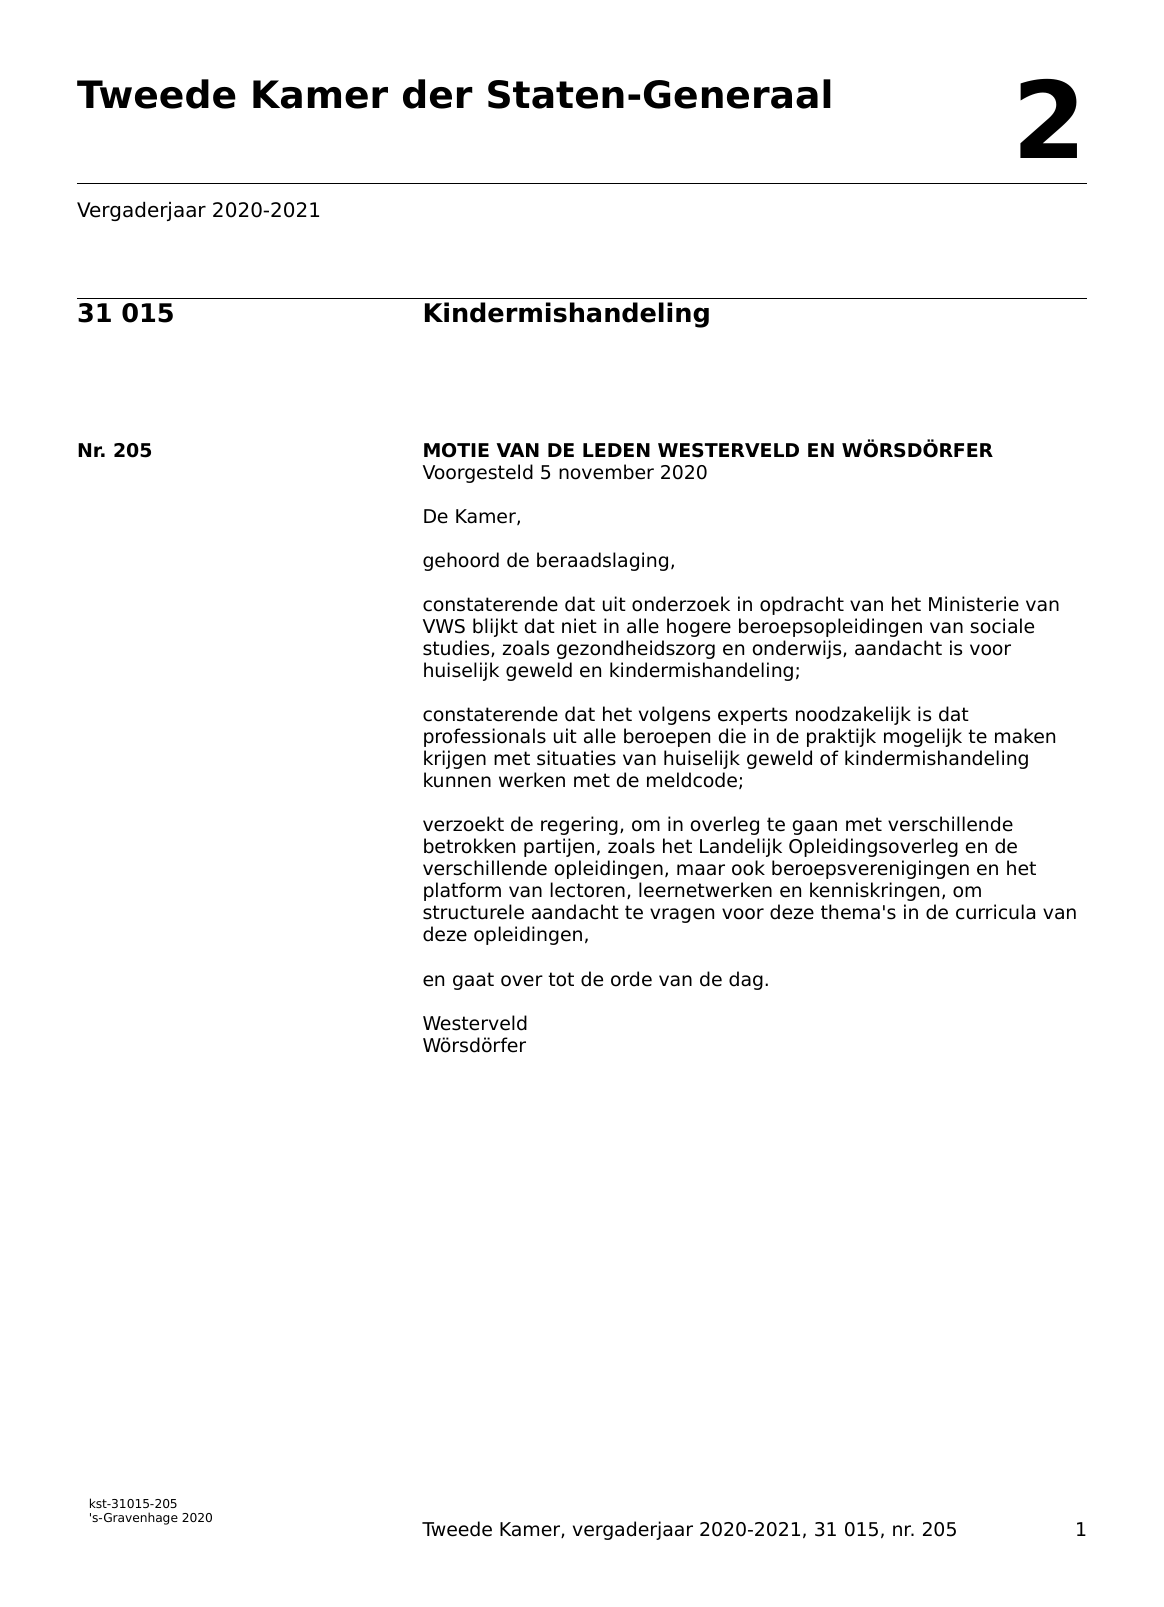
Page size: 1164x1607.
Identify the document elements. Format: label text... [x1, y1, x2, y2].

text constaterende dat het volgens experts noodzakelijk is dat professionals uit alle beroepen die in de praktijk mogelijk te maken krijgen met situaties van huiselijk geweld of kindermishandeling kunnen werken met de meldcode; [422, 704, 1087, 792]
text Westerveld [422, 1013, 1087, 1034]
text kst-31015-205 [88, 1497, 323, 1511]
text De Kamer, [422, 506, 1087, 528]
text Wörsdörfer [422, 1034, 1087, 1057]
table_header Tweede Kamer der Staten-Generaal [77, 59, 886, 183]
subtitle Nr. 205 MOTIE VAN DE LEDEN WESTERVELD EN WÖRSDÖRFER [77, 440, 1087, 462]
text en gaat over tot de orde van de dag. [422, 968, 1087, 990]
text Voorgesteld 5 november 2020 [422, 462, 1087, 484]
subtitle 31 015 Kindermishandeling [77, 299, 1087, 329]
table_cell Vergaderjaar 2020-2021 [77, 184, 1087, 298]
text 's-Gravenhage 2020 [88, 1511, 323, 1525]
text constaterende dat uit onderzoek in opdracht van het Ministerie van VWS blijkt dat niet in alle hogere beroepsopleidingen van sociale studies, zoals gezondheidszorg en onderwijs, aandacht is voor huiselijk geweld en kindermishandeling; [422, 594, 1087, 682]
text verzoekt de regering, om in overleg te gaan met verschillende betrokken partijen, zoals het Landelijk Opleidingsoverleg en de verschillende opleidingen, maar ook beroepsverenigingen en het platform van lectoren, leernetwerken en kenniskringen, om structurele aandacht te vragen voor deze thema's in de curricula van deze opleidingen, [422, 814, 1087, 946]
text gehoord de beraadslaging, [422, 550, 1087, 572]
table_header 2 [886, 59, 1087, 183]
